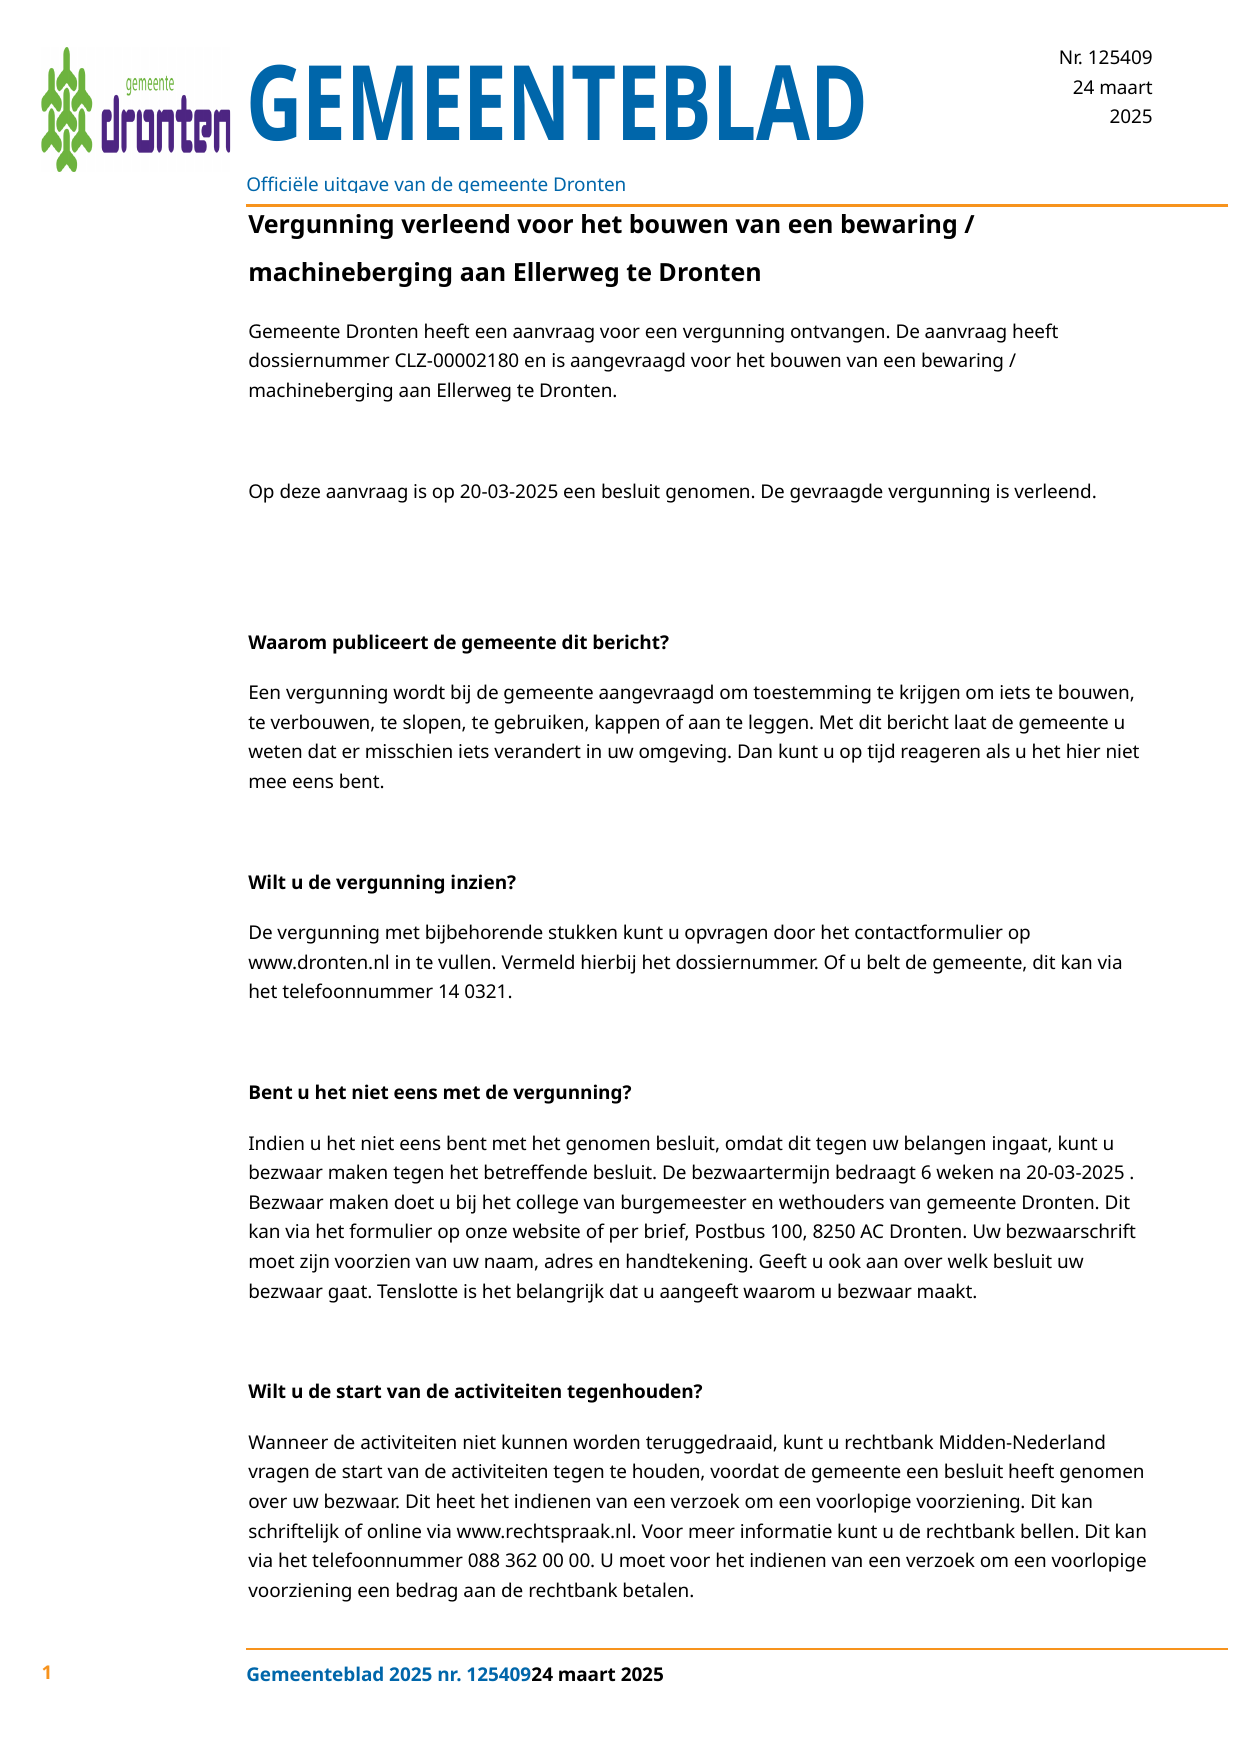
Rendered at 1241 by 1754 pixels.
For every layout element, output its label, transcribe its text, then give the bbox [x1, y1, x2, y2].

text Vergunning verleend voor het bouwen van een bewaring / machineberging aan Ellerweg te Dronten [248, 207, 1152, 288]
text De vergunning met bijbehorende stukken kunt u opvragen door het contactformulier op www.dronten.nl in te vullen. Vermeld hierbij het dossiernummer. Of u belt de gemeente, dit kan via het telefoonnummer 14 0321. [248, 919, 1152, 1004]
text Wilt u de vergunning inzien? [248, 869, 1152, 895]
picture [41, 47, 231, 172]
text Een vergunning wordt bij de gemeente aangevraagd om toestemming te krijgen om iets te bouwen, te verbouwen, te slopen, te gebruiken, kappen of aan te leggen. Met dit bericht laat de gemeente u weten dat er misschien iets verandert in uw omgeving. Dan kunt u op tijd reageren als u het hier niet mee eens bent. [248, 679, 1152, 794]
text Wilt u de start van de activiteiten tegenhouden? [248, 1379, 1152, 1404]
text Indien u het niet eens bent met het genomen besluit, omdat dit tegen uw belangen ingaat, kunt u bezwaar maken tegen het betreffende besluit. De bezwaartermijn bedraagt 6 weken na 20-03-2025 . Bezwaar maken doet u bij het college van burgemeester en wethouders van gemeente Dronten. Dit kan via het formulier op onze website of per brief, Postbus 100, 8250 AC Dronten. Uw bezwaarschrift moet zijn voorzien van uw naam, adres en handtekening. Geeft u ook aan over welk besluit uw bezwaar gaat. Tenslotte is het belangrijk dat u aangeeft waarom u bezwaar maakt. [248, 1130, 1152, 1304]
text Gemeente Dronten heeft een aanvraag voor een vergunning ontvangen. De aanvraag heeft dossiernummer CLZ-00002180 en is aangevraagd voor het bouwen van een bewaring / machineberging aan Ellerweg te Dronten. [248, 318, 1152, 403]
text Wanneer de activiteiten niet kunnen worden teruggedraaid, kunt u rechtbank Midden-Nederland vragen de start van de activiteiten tegen te houden, voordat de gemeente een besluit heeft genomen over uw bezwaar. Dit heet het indienen van een verzoek om een voorlopige voorziening. Dit kan schriftelijk of online via www.rechtspraak.nl. Voor meer informatie kunt u de rechtbank bellen. Dit kan via het telefoonnummer 088 362 00 00. U moet voor het indienen van een verzoek om een voorlopige voorziening een bedrag aan de rechtbank betalen. [248, 1429, 1152, 1603]
text Waarom publiceert de gemeente dit bericht? [248, 629, 1152, 655]
text Op deze aanvraag is op 20-03-2025 een besluit genomen. De gevraagde vergunning is verleend. [248, 478, 1152, 504]
text Bent u het niet eens met de vergunning? [248, 1079, 1152, 1105]
